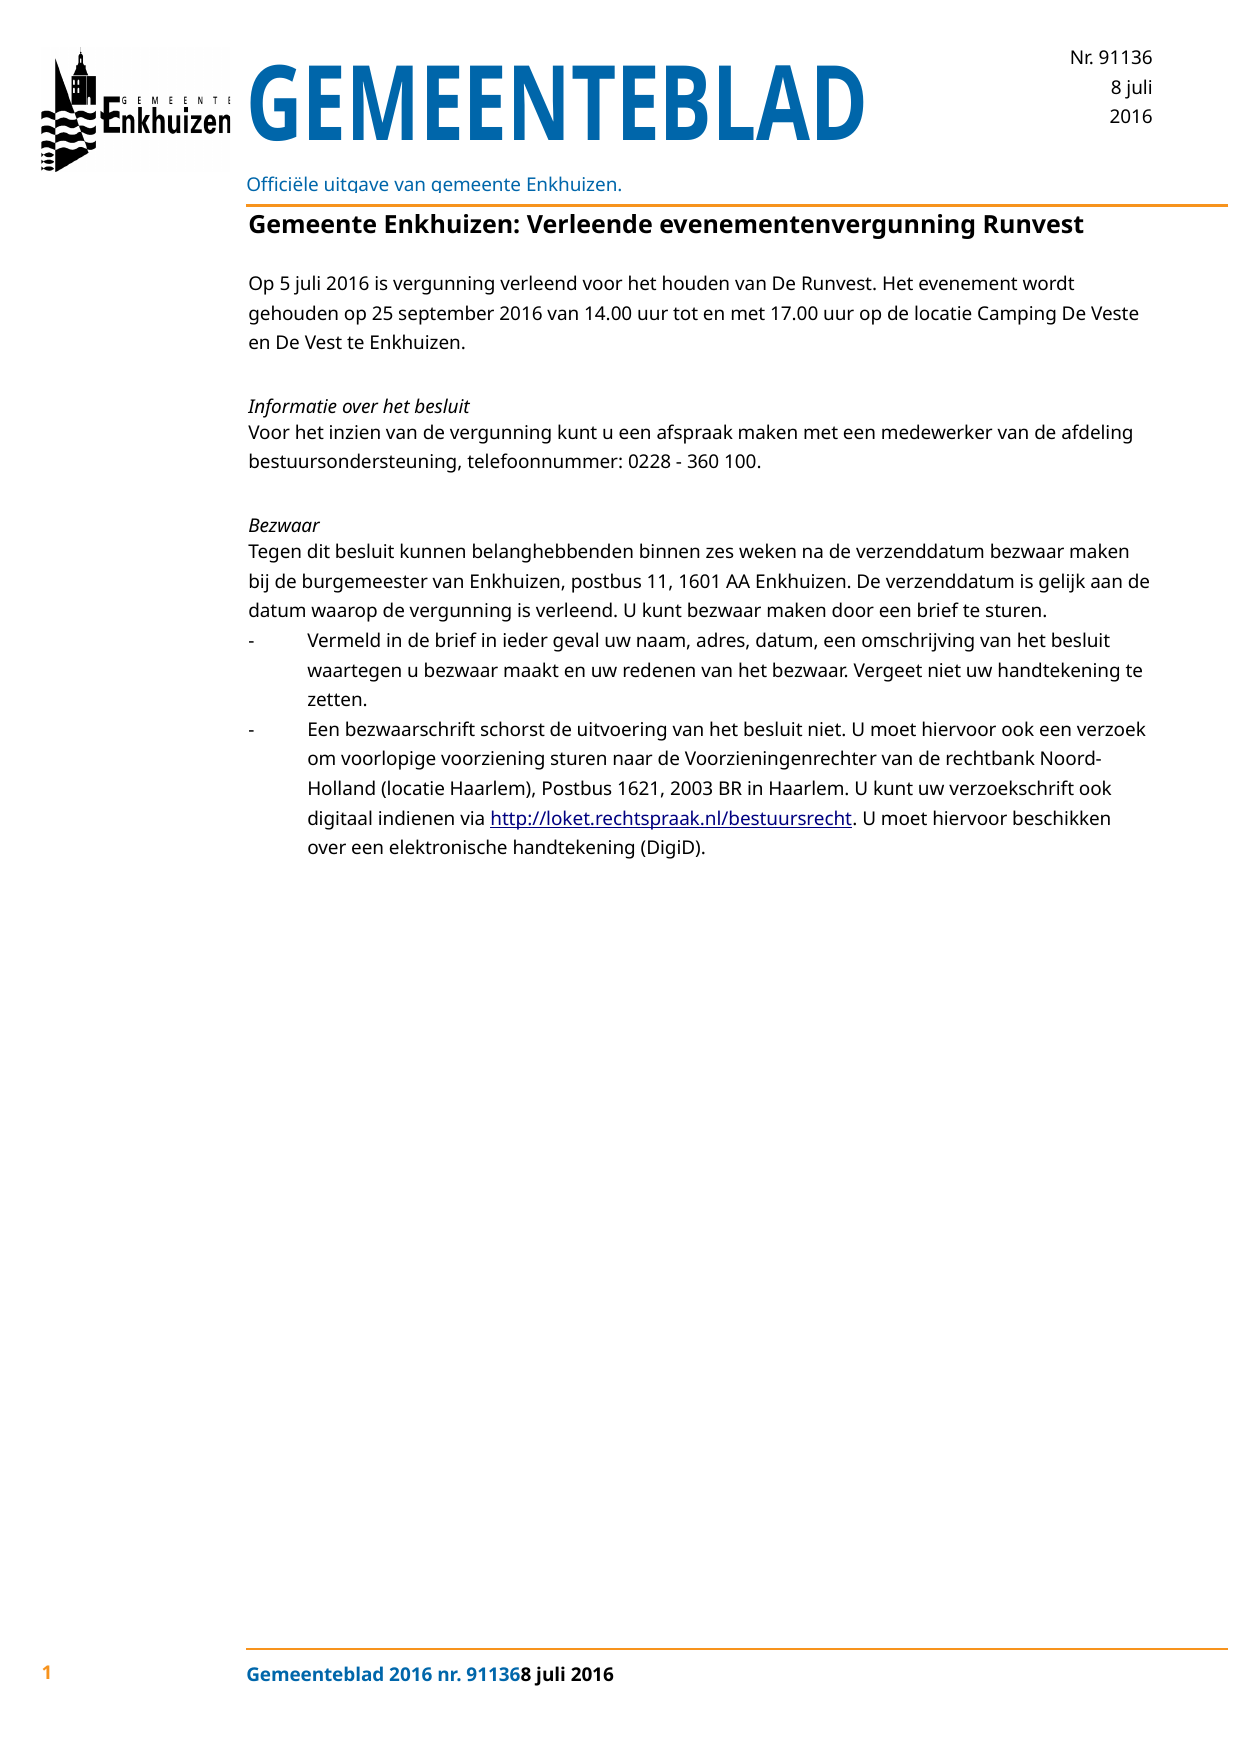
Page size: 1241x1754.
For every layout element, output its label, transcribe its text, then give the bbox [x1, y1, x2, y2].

text Gemeente Enkhuizen: Verleende evenementenvergunning Runvest [248, 207, 1152, 241]
text Informatie over het besluit [248, 393, 1152, 419]
text Tegen dit besluit kunnen belanghebbenden binnen zes weken na de verzenddatum bezwaar maken bij de burgemeester van Enkhuizen, postbus 11, 1601 AA Enkhuizen. De verzenddatum is gelijk aan de datum waarop de vergunning is verleend. U kunt bezwaar maken door een brief te sturen. [248, 538, 1152, 623]
list Een bezwaarschrift schorst de uitvoering van het besluit niet. U moet hiervoor ook een verzoek om voorlopige voorziening sturen naar de Voorzieningenrechter van de rechtbank Noord-Holland (locatie Haarlem), Postbus 1621, 2003 BR in Haarlem. U kunt uw verzoekschrift ook digitaal indienen via http://loket.rechtspraak.nl/bestuursrecht. U moet hiervoor beschikken over een elektronische handtekening (DigiD). [248, 716, 1152, 860]
text Voor het inzien van de vergunning kunt u een afspraak maken met een medewerker van de afdeling bestuursondersteuning, telefoonnummer: 0228 - 360 100. [248, 419, 1152, 474]
list Vermeld in de brief in ieder geval uw naam, adres, datum, een omschrijving van het besluit waartegen u bezwaar maakt en uw redenen van het bezwaar. Vergeet niet uw handtekening te zetten. [248, 627, 1152, 712]
picture [41, 47, 231, 172]
text Bezwaar [248, 513, 1152, 538]
text Op 5 juli 2016 is vergunning verleend voor het houden van De Runvest. Het evenement wordt gehouden op 25 september 2016 van 14.00 uur tot en met 17.00 uur op de locatie Camping De Veste en De Vest te Enkhuizen. [248, 270, 1152, 355]
